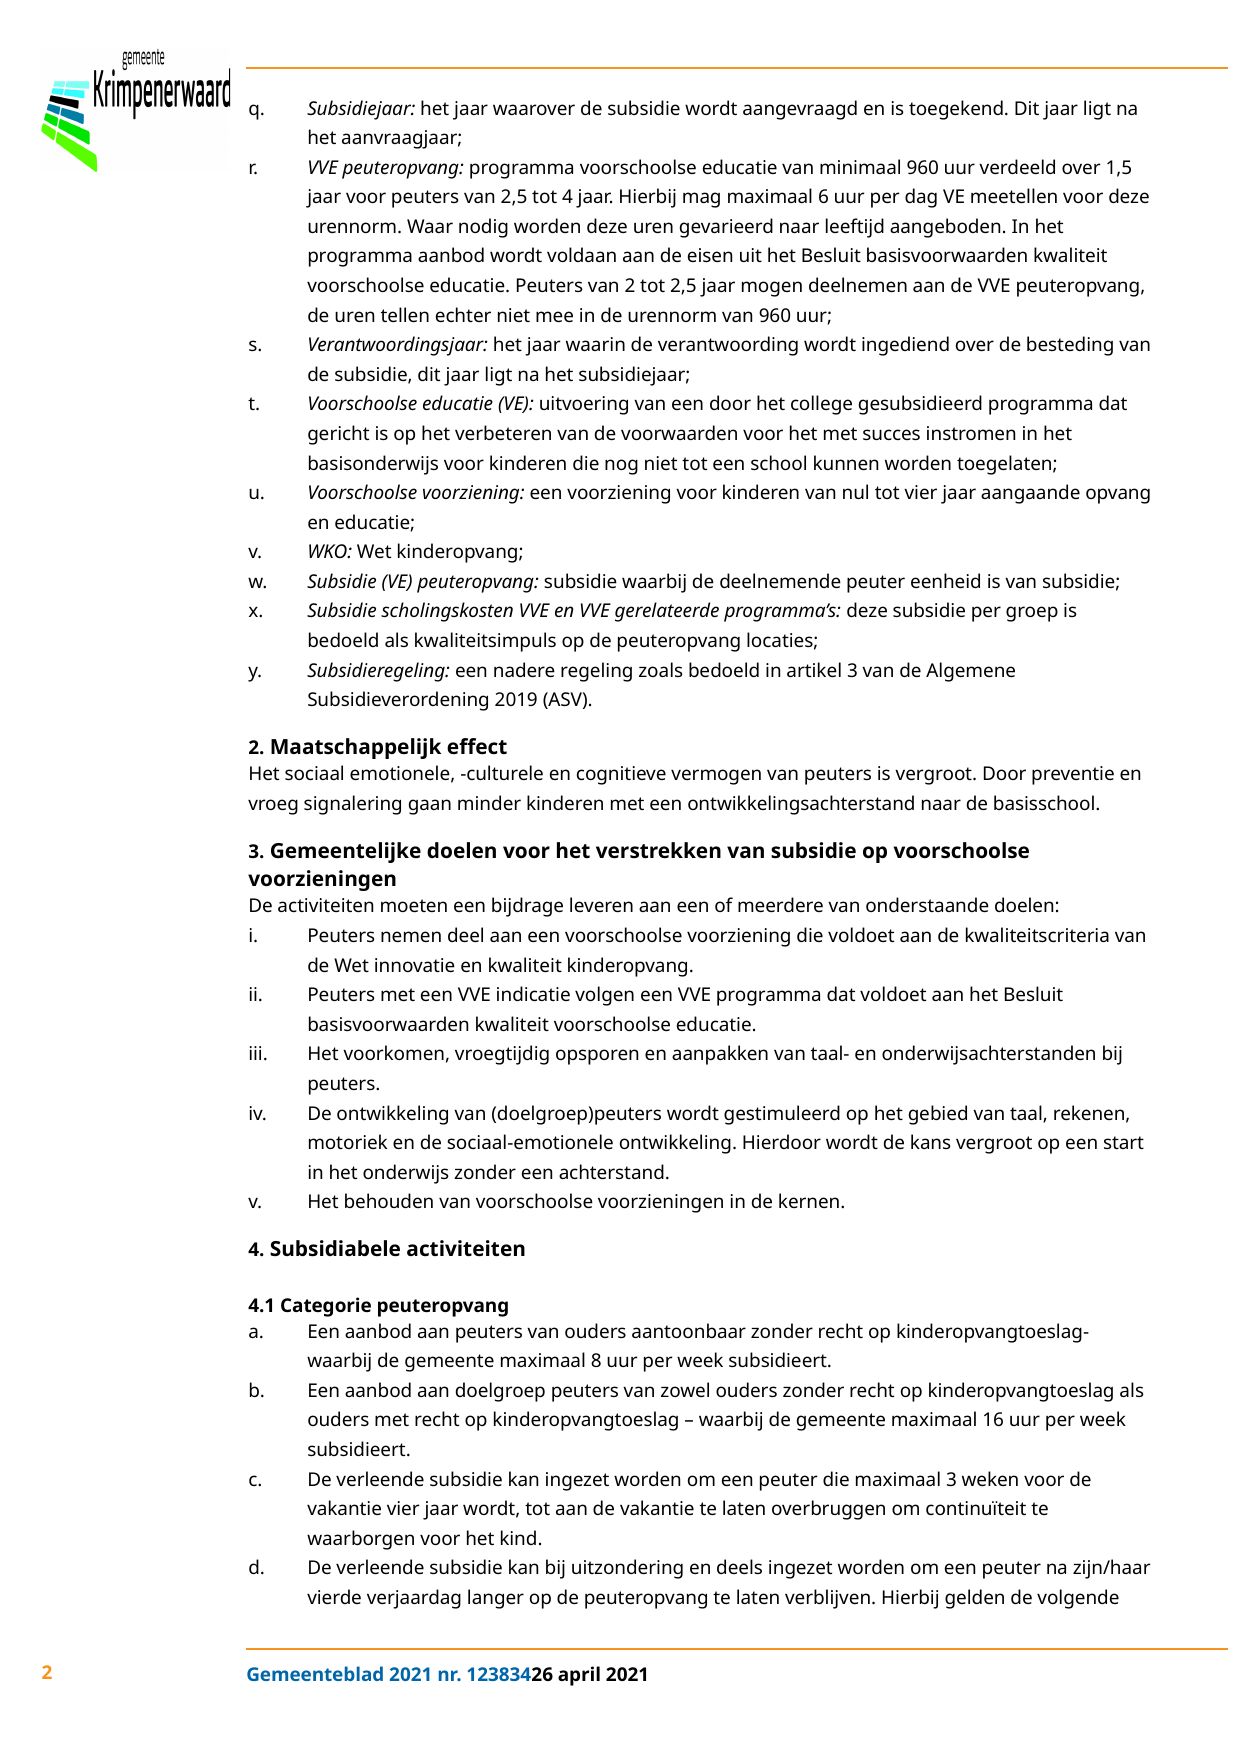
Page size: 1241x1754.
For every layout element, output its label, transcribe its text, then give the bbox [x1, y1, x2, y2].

list Subsidie scholingskosten VVE en VVE gerelateerde programma’s: deze subsidie per groep is bedoeld als kwaliteitsimpuls op de peuteropvang locaties; [248, 598, 1152, 653]
list Een aanbod aan doelgroep peuters van zowel ouders zonder recht op kinderopvangtoeslag als ouders met recht op kinderopvangtoeslag – waarbij de gemeente maximaal 16 uur per week subsidieert. [248, 1377, 1152, 1462]
text Het sociaal emotionele, -culturele en cognitieve vermogen van peuters is vergroot. Door preventie en vroeg signalering gaan minder kinderen met een ontwikkelingsachterstand naar de basisschool. [248, 761, 1152, 816]
list Het voorkomen, vroegtijdig opsporen en aanpakken van taal- en onderwijsachterstanden bij peuters. [248, 1041, 1152, 1096]
text 3. Gemeentelijke doelen voor het verstrekken van subsidie op voorschoolse voorzieningen [248, 836, 1152, 893]
text 4.1 Categorie peuteropvang [248, 1292, 1152, 1318]
list Het behouden van voorschoolse voorzieningen in de kernen. [248, 1188, 1152, 1214]
list Voorschoolse educatie (VE): uitvoering van een door het college gesubsidieerd programma dat gericht is op het verbeteren van de voorwaarden voor het met succes instromen in het basisonderwijs voor kinderen die nog niet tot een school kunnen worden toegelaten; [248, 391, 1152, 476]
picture [41, 47, 231, 172]
list Subsidie (VE) peuteropvang: subsidie waarbij de deelnemende peuter eenheid is van subsidie; [248, 568, 1152, 594]
text 2. Maatschappelijk effect [248, 732, 1152, 761]
list Een aanbod aan peuters van ouders aantoonbaar zonder recht op kinderopvangtoeslag- waarbij de gemeente maximaal 8 uur per week subsidieert. [248, 1318, 1152, 1373]
list De verleende subsidie kan bij uitzondering en deels ingezet worden om een peuter na zijn/haar vierde verjaardag langer op de peuteropvang te laten verblijven. Hierbij gelden de volgende [248, 1554, 1152, 1610]
list Voorschoolse voorziening: een voorziening voor kinderen van nul tot vier jaar aangaande opvang en educatie; [248, 479, 1152, 535]
list Subsidieregeling: een nadere regeling zoals bedoeld in artikel 3 van de Algemene Subsidieverordening 2019 (ASV). [248, 657, 1152, 712]
list Peuters met een VVE indicatie volgen een VVE programma dat voldoet aan het Besluit basisvoorwaarden kwaliteit voorschoolse educatie. [248, 981, 1152, 1037]
text 4. Subsidiabele activiteiten [248, 1234, 1152, 1262]
list WKO: Wet kinderopvang; [248, 538, 1152, 564]
list Subsidiejaar: het jaar waarover de subsidie wordt aangevraagd en is toegekend. Dit jaar ligt na het aanvraagjaar; [248, 95, 1152, 150]
text De activiteiten moeten een bijdrage leveren aan een of meerdere van onderstaande doelen: [248, 893, 1152, 918]
list De ontwikkeling van (doelgroep)peuters wordt gestimuleerd op het gebied van taal, rekenen, motoriek en de sociaal-emotionele ontwikkeling. Hierdoor wordt de kans vergroot op een start in het onderwijs zonder een achterstand. [248, 1100, 1152, 1184]
list Verantwoordingsjaar: het jaar waarin de verantwoording wordt ingediend over de besteding van de subsidie, dit jaar ligt na het subsidiejaar; [248, 331, 1152, 387]
list Peuters nemen deel aan een voorschoolse voorziening die voldoet aan de kwaliteitscriteria van de Wet innovatie en kwaliteit kinderopvang. [248, 922, 1152, 977]
list VVE peuteropvang: programma voorschoolse educatie van minimaal 960 uur verdeeld over 1,5 jaar voor peuters van 2,5 tot 4 jaar. Hierbij mag maximaal 6 uur per dag VE meetellen voor deze urennorm. Waar nodig worden deze uren gevarieerd naar leeftijd aangeboden. In het programma aanbod wordt voldaan aan de eisen uit het Besluit basisvoorwaarden kwaliteit voorschoolse educatie. Peuters van 2 tot 2,5 jaar mogen deelnemen aan de VVE peuteropvang, de uren tellen echter niet mee in de urennorm van 960 uur; [248, 154, 1152, 328]
list De verleende subsidie kan ingezet worden om een peuter die maximaal 3 weken voor de vakantie vier jaar wordt, tot aan de vakantie te laten overbruggen om continuïteit te waarborgen voor het kind. [248, 1466, 1152, 1551]
